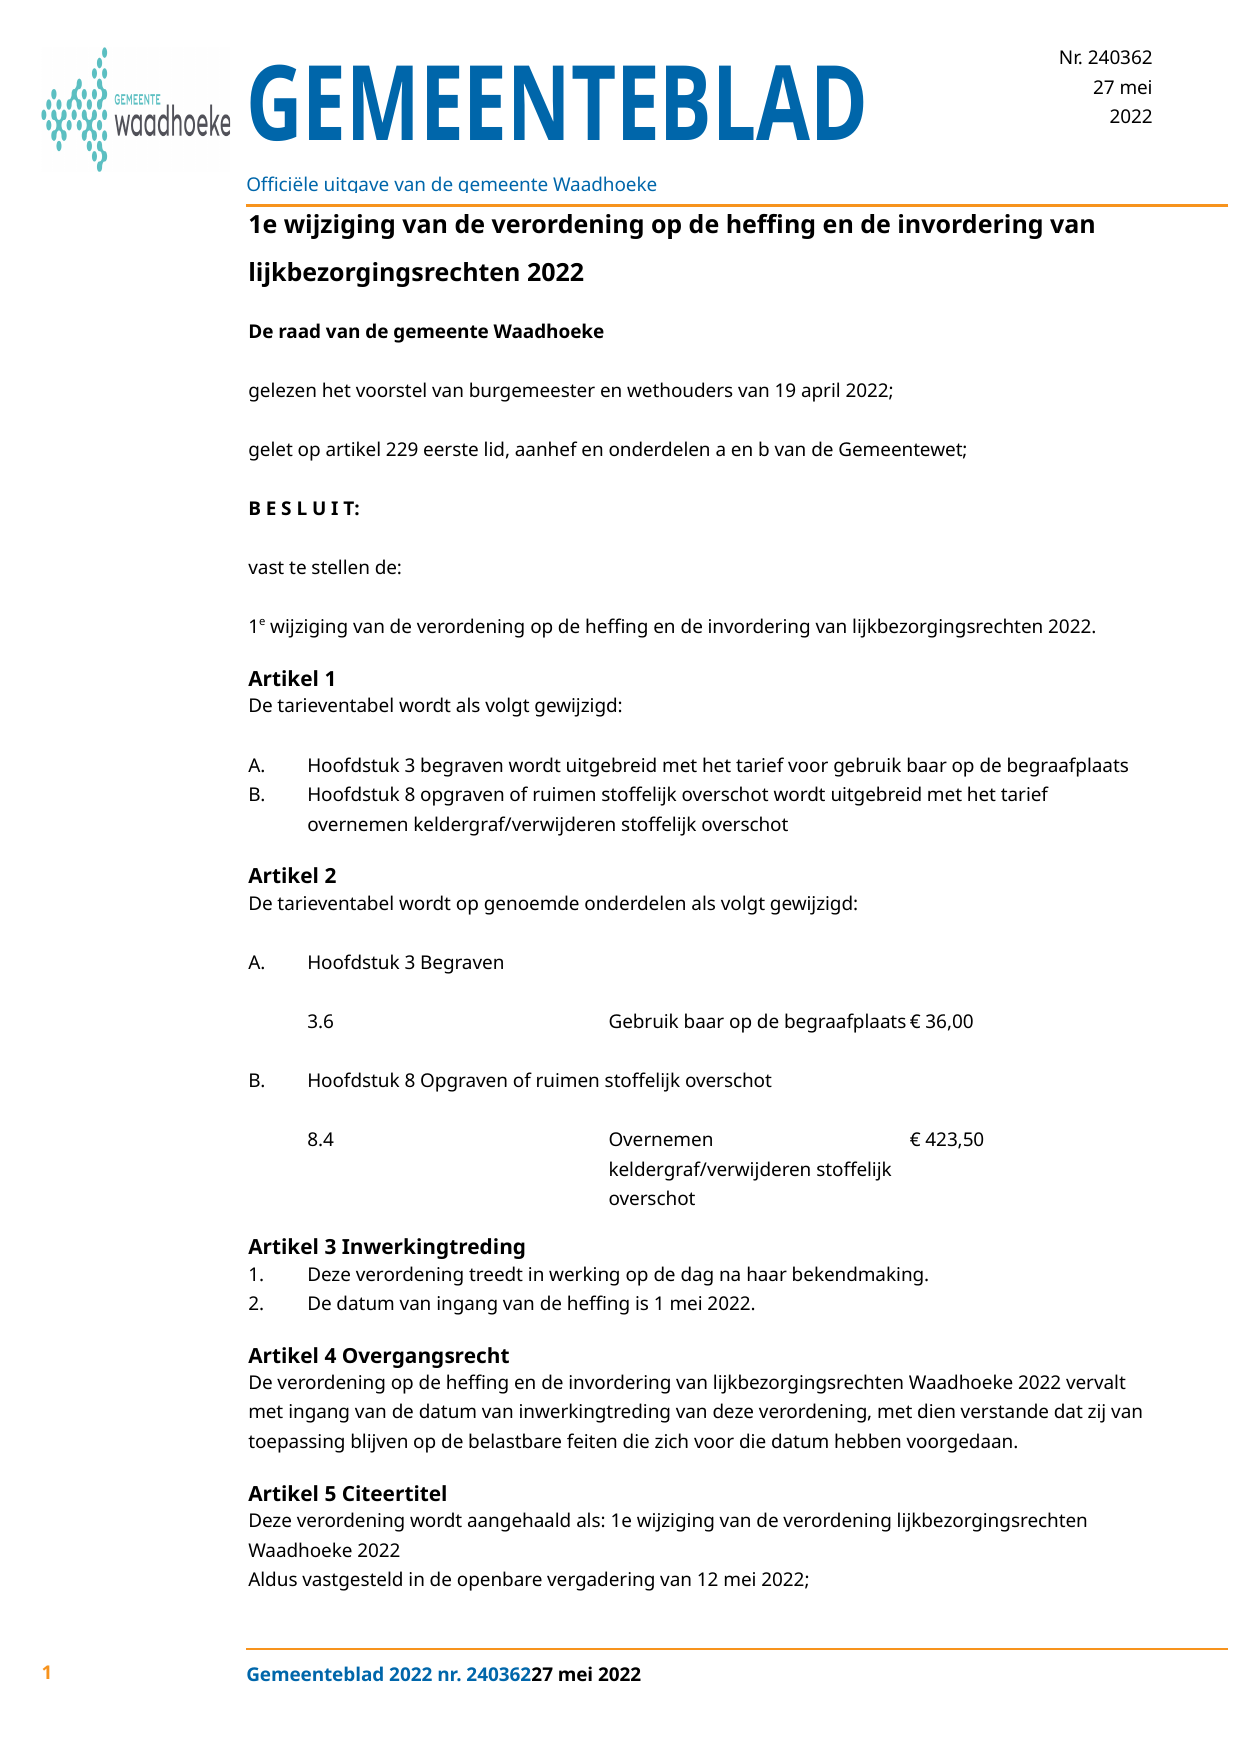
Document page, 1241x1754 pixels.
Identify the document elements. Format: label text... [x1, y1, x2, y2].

text 1e wijziging van de verordening op de heffing en de invordering van lijkbezorgingsrechten 2022. [248, 614, 1152, 639]
text Artikel 2 [248, 861, 1152, 890]
table_header 3.6 [307, 1008, 608, 1034]
table_header Overnemen keldergraf/verwijderen stoffelijk overschot [608, 1126, 909, 1211]
text 1e wijziging van de verordening op de heffing en de invordering van lijkbezorgingsrechten 2022 [248, 207, 1152, 288]
text De tarieventabel wordt op genoemde onderdelen als volgt gewijzigd: [248, 890, 1152, 916]
text gelezen het voorstel van burgemeester en wethouders van 19 april 2022; [248, 377, 1152, 403]
table_header € 423,50 [910, 1126, 1211, 1211]
list Hoofdstuk 8 opgraven of ruimen stoffelijk overschot wordt uitgebreid met het tarief overnemen keldergraf/verwijderen stoffelijk overschot [248, 781, 1152, 837]
table_header Gebruik baar op de begraafplaats [608, 1008, 909, 1034]
list De datum van ingang van de heffing is 1 mei 2022. [248, 1290, 1152, 1316]
text De raad van de gemeente Waadhoeke [248, 318, 1152, 344]
list Deze verordening treedt in werking op de dag na haar bekendmaking. [248, 1261, 1152, 1286]
table_header € 36,00 [910, 1008, 1211, 1034]
table_header 8.4 [307, 1126, 608, 1211]
list Hoofdstuk 3 Begraven [248, 949, 1152, 975]
list Hoofdstuk 3 begraven wordt uitgebreid met het tarief voor gebruik baar op de begraafplaats [248, 752, 1152, 777]
text gelet op artikel 229 eerste lid, aanhef en onderdelen a en b van de Gemeentewet; [248, 436, 1152, 462]
text Artikel 4 Overgangsrecht [248, 1341, 1152, 1369]
text B E S L U I T: [248, 495, 1152, 521]
text Artikel 1 [248, 664, 1152, 693]
picture [41, 47, 231, 172]
text vast te stellen de: [248, 554, 1152, 580]
text Aldus vastgesteld in de openbare vergadering van 12 mei 2022; [248, 1566, 1152, 1592]
text De tarieventabel wordt als volgt gewijzigd: [248, 693, 1152, 718]
text Deze verordening wordt aangehaald als: 1e wijziging van de verordening lijkbezorgingsrechten Waadhoeke 2022 [248, 1507, 1152, 1562]
text Artikel 5 Citeertitel [248, 1479, 1152, 1507]
text Artikel 3 Inwerkingtreding [248, 1232, 1152, 1261]
list Hoofdstuk 8 Opgraven of ruimen stoffelijk overschot [248, 1067, 1152, 1093]
text De verordening op de heffing en de invordering van lijkbezorgingsrechten Waadhoeke 2022 vervalt met ingang van de datum van inwerkingtreding van deze verordening, met dien verstande dat zij van toepassing blijven op de belastbare feiten die zich voor die datum hebben voorgedaan. [248, 1369, 1152, 1454]
